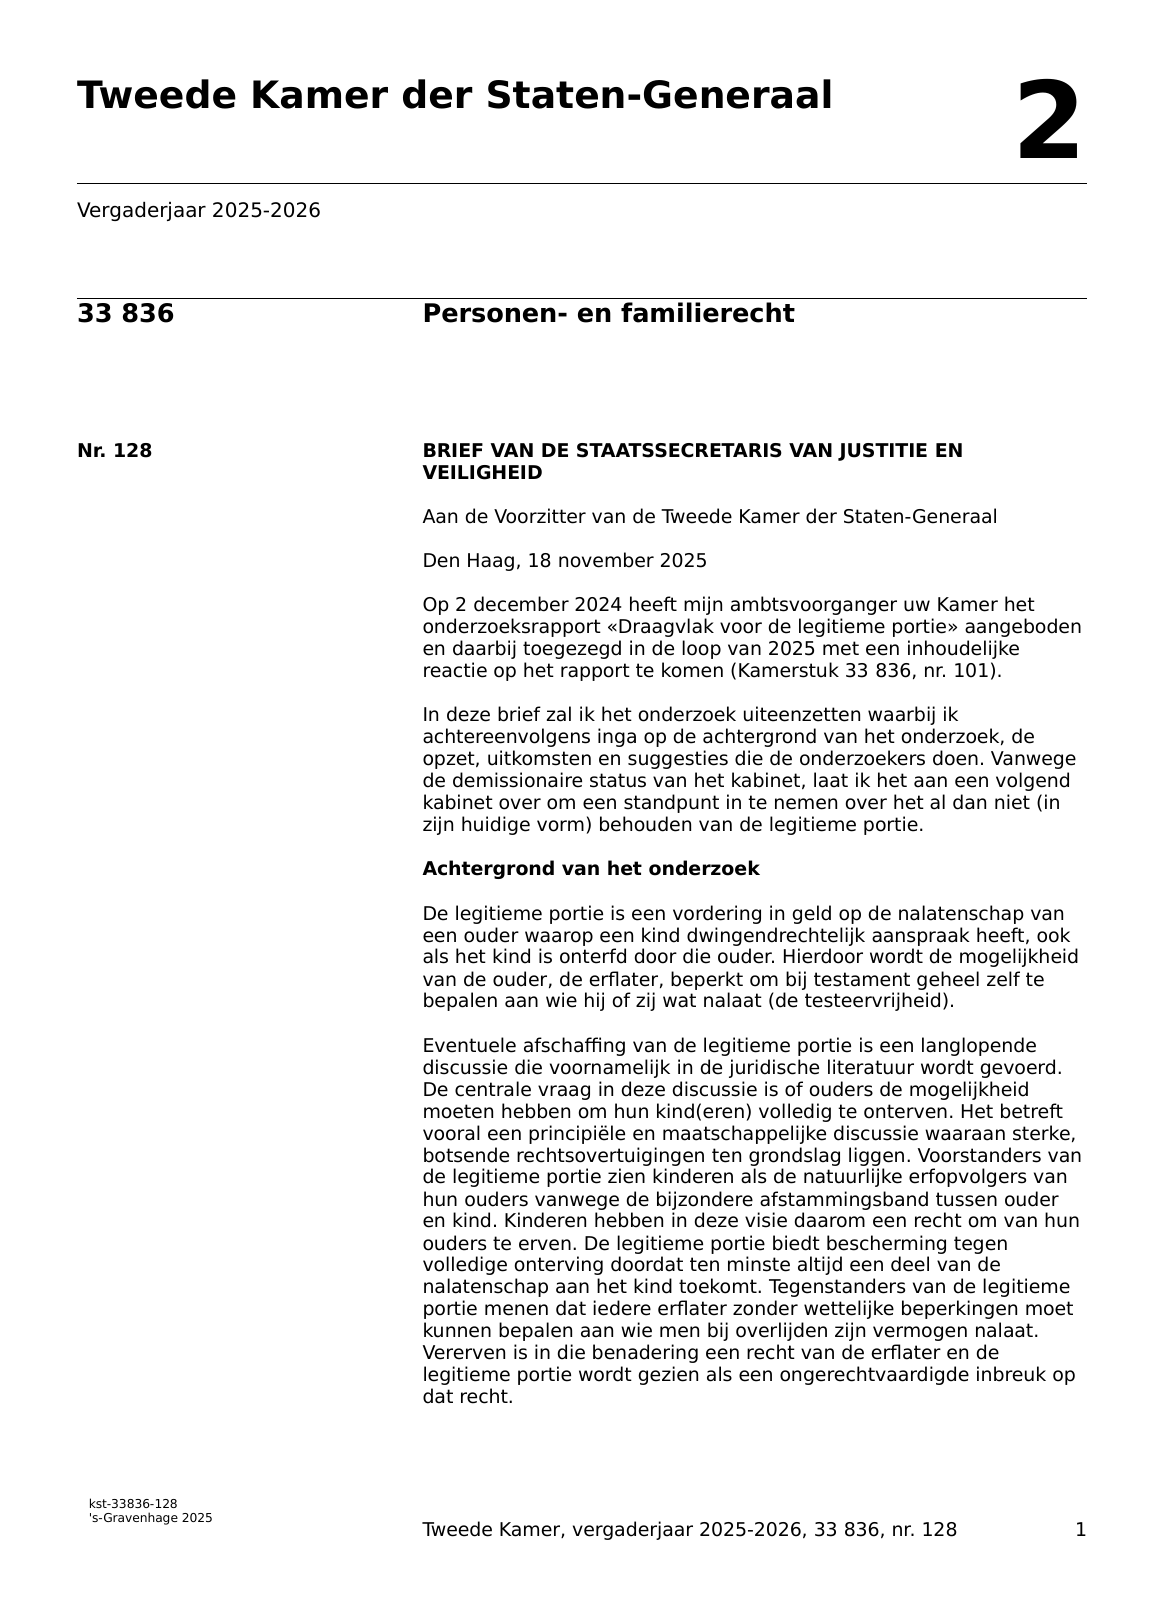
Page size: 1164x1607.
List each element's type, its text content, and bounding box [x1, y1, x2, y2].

table_header Tweede Kamer der Staten-Generaal [77, 59, 886, 183]
subtitle Achtergrond van het onderzoek [422, 858, 1087, 880]
text In deze brief zal ik het onderzoek uiteenzetten waarbij ik achtereenvolgens inga op de achtergrond van het onderzoek, de opzet, uitkomsten en suggesties die de onderzoekers doen. Vanwege de demissionaire status van het kabinet, laat ik het aan een volgend kabinet over om een standpunt in te nemen over het al dan niet (in zijn huidige vorm) behouden van de legitieme portie. [422, 704, 1087, 836]
text kst-33836-128 [88, 1497, 323, 1511]
text Eventuele afschaffing van de legitieme portie is een langlopende discussie die voornamelijk in de juridische literatuur wordt gevoerd. De centrale vraag in deze discussie is of ouders de mogelijkheid moeten hebben om hun kind(eren) volledig te onterven. Het betreft vooral een principiële en maatschappelijke discussie waaraan sterke, botsende rechtsovertuigingen ten grondslag liggen. Voorstanders van de legitieme portie zien kinderen als de natuurlijke erfopvolgers van hun ouders vanwege de bijzondere afstammingsband tussen ouder en kind. Kinderen hebben in deze visie daarom een recht om van hun ouders te erven. De legitieme portie biedt bescherming tegen volledige onterving doordat ten minste altijd een deel van de nalatenschap aan het kind toekomt. Tegenstanders van de legitieme portie menen dat iedere erflater zonder wettelijke beperkingen moet kunnen bepalen aan wie men bij overlijden zijn vermogen nalaat. Vererven is in die benadering een recht van de erflater en de legitieme portie wordt gezien als een ongerechtvaardigde inbreuk op dat recht. [422, 1034, 1087, 1408]
text De legitieme portie is een vordering in geld op de nalatenschap van een ouder waarop een kind dwingendrechtelijk aanspraak heeft, ook als het kind is onterfd door die ouder. Hierdoor wordt de mogelijkheid van de ouder, de erflater, beperkt om bij testament geheel zelf te bepalen aan wie hij of zij wat nalaat (de testeervrijheid). [422, 902, 1087, 1012]
text 's-Gravenhage 2025 [88, 1511, 323, 1525]
text Aan de Voorzitter van de Tweede Kamer der Staten-Generaal [422, 506, 1087, 528]
table_cell Vergaderjaar 2025-2026 [77, 184, 1087, 298]
subtitle 33 836 Personen- en familierecht [77, 299, 1087, 329]
subtitle Nr. 128 BRIEF VAN DE STAATSSECRETARIS VAN JUSTITIE EN VEILIGHEID [77, 440, 1087, 484]
table_header 2 [886, 59, 1087, 183]
text Den Haag, 18 november 2025 [422, 550, 1087, 572]
text Op 2 december 2024 heeft mijn ambtsvoorganger uw Kamer het onderzoeksrapport «Draagvlak voor de legitieme portie» aangeboden en daarbij toegezegd in de loop van 2025 met een inhoudelijke reactie op het rapport te komen (Kamerstuk 33 836, nr. 101). [422, 594, 1087, 682]
